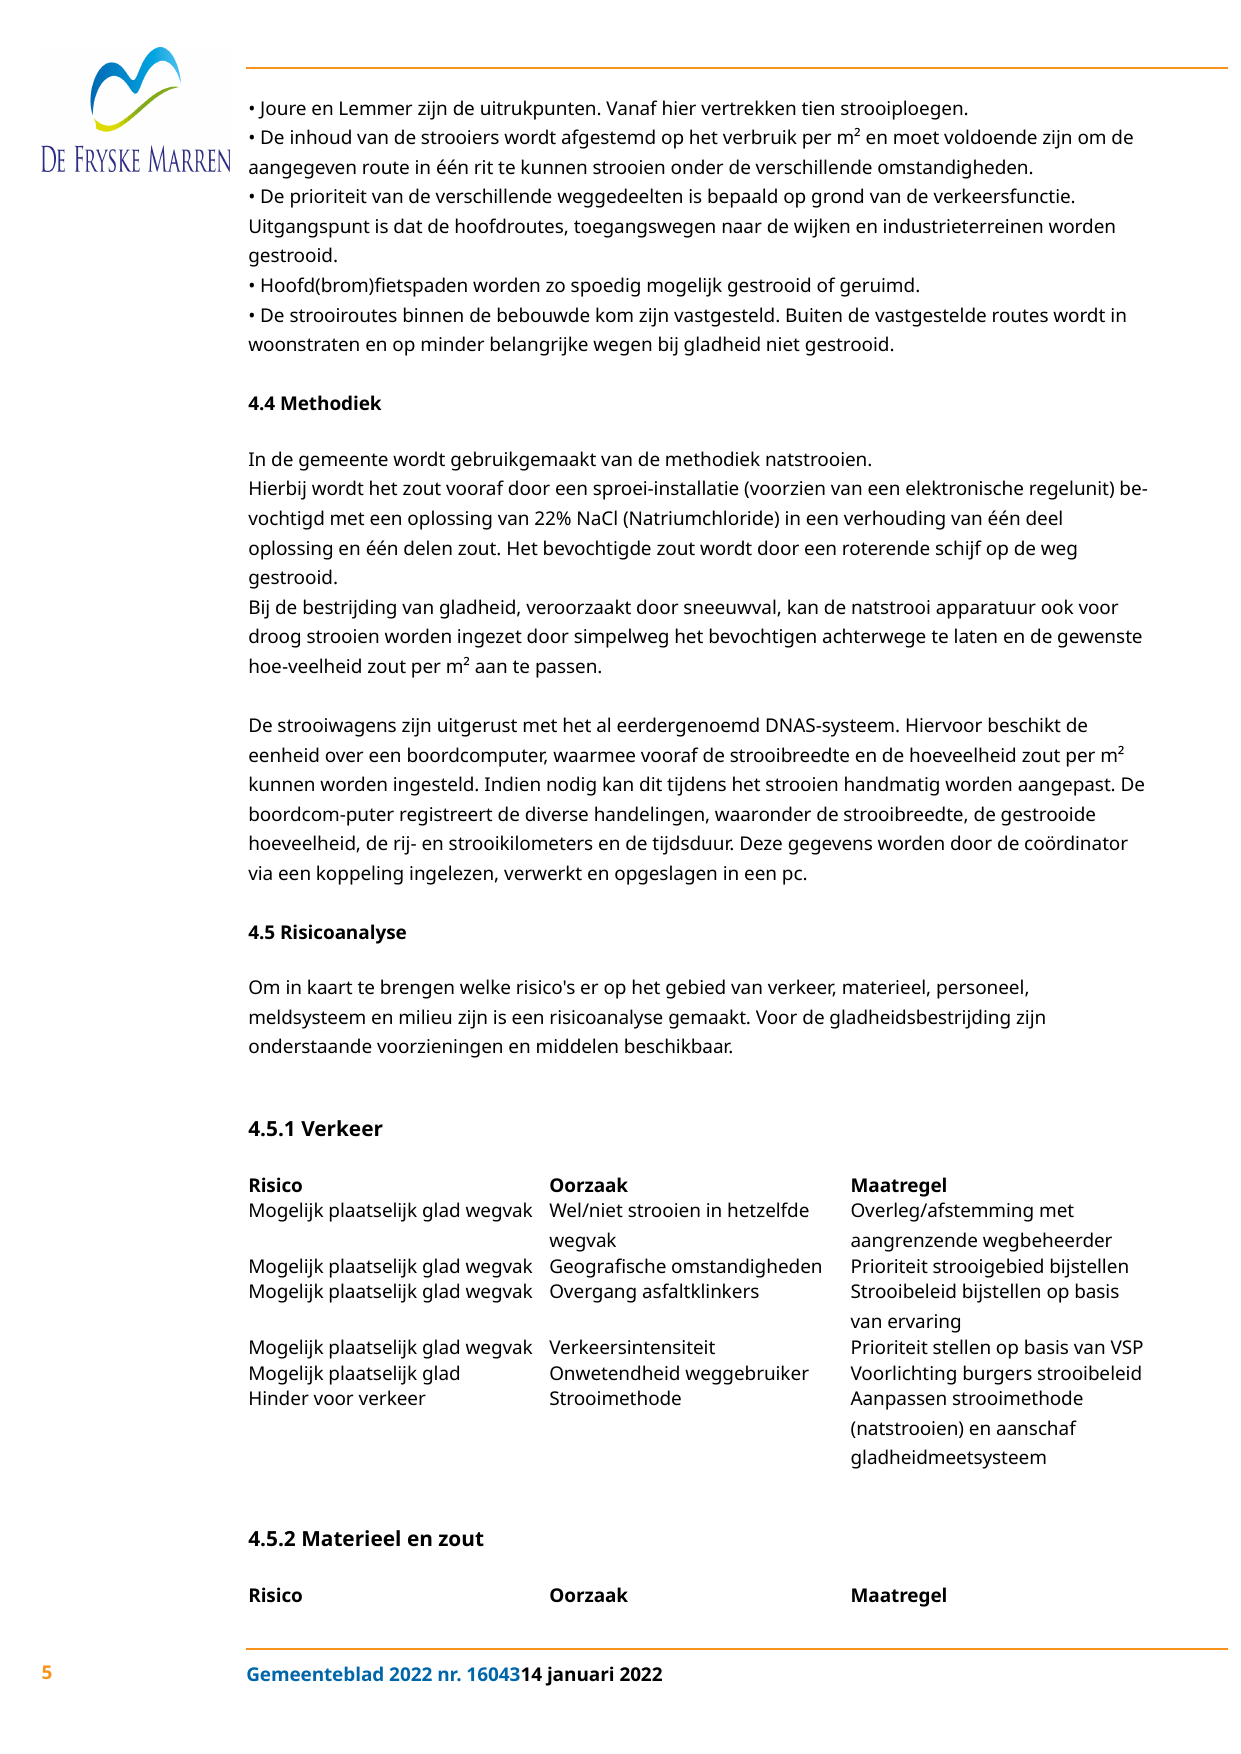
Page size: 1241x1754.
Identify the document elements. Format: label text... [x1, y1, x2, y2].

text Om in kaart te brengen welke risico's er op het gebied van verkeer, materieel, personeel, meldsysteem en milieu zijn is een risicoanalyse gemaakt. Voor de gladheidsbestrijding zijn onderstaande voorzieningen en middelen beschikbaar. [248, 974, 1152, 1059]
table_cell Voorlichting burgers strooibeleid [850, 1360, 1152, 1385]
text 4.5.1 Verkeer [248, 1114, 1152, 1142]
table_cell Mogelijk plaatselijk glad [248, 1360, 549, 1385]
text Hierbij wordt het zout vooraf door een sproei-installatie (voorzien van een elektronische regelunit) be-vochtigd met een oplossing van 22% NaCl (Natriumchloride) in een verhouding van één deel oplossing en één delen zout. Het bevochtigde zout wordt door een roterende schijf op de weg gestrooid. [248, 476, 1152, 590]
text • De strooiroutes binnen de bebouwde kom zijn vastgesteld. Buiten de vastgestelde routes wordt in woonstraten en op minder belangrijke wegen bij gladheid niet gestrooid. [248, 302, 1152, 357]
text De strooiwagens zijn uitgerust met het al eerdergenoemd DNAS-systeem. Hiervoor beschikt de eenheid over een boordcomputer, waarmee vooraf de strooibreedte en de hoeveelheid zout per m² kunnen worden ingesteld. Indien nodig kan dit tijdens het strooien handmatig worden aangepast. De boordcom-puter registreert de diverse handelingen, waaronder de strooibreedte, de gestrooide hoeveelheid, de rij- en strooikilometers en de tijdsduur. Deze gegevens worden door de coördinator via een koppeling ingelezen, verwerkt en opgeslagen in een pc. [248, 712, 1152, 886]
table_cell Strooimethode [549, 1385, 850, 1470]
table_header Maatregel [850, 1172, 1152, 1198]
table_cell Mogelijk plaatselijk glad wegvak [248, 1334, 549, 1360]
table_cell Mogelijk plaatselijk glad wegvak [248, 1279, 549, 1334]
text • Hoofd(brom)fietspaden worden zo spoedig mogelijk gestrooid of geruimd. [248, 272, 1152, 298]
table_header Oorzaak [549, 1582, 850, 1608]
text 4.5 Risicoanalyse [248, 919, 1152, 945]
table_cell Wel/niet strooien in hetzelfde wegvak [549, 1198, 850, 1253]
table_cell Overgang asfaltklinkers [549, 1279, 850, 1334]
table_cell Verkeersintensiteit [549, 1334, 850, 1360]
text Bij de bestrijding van gladheid, veroorzaakt door sneeuwval, kan de natstrooi apparatuur ook voor droog strooien worden ingezet door simpelweg het bevochtigen achterwege te laten en de gewenste hoe-veelheid zout per m² aan te passen. [248, 594, 1152, 679]
table_cell Geografische omstandigheden [549, 1253, 850, 1279]
table_header Risico [248, 1172, 549, 1198]
table_cell Mogelijk plaatselijk glad wegvak [248, 1198, 549, 1253]
table_cell Prioriteit strooigebied bijstellen [850, 1253, 1152, 1279]
table_cell Strooibeleid bijstellen op basis van ervaring [850, 1279, 1152, 1334]
table_cell Onwetendheid weggebruiker [549, 1360, 850, 1385]
text Uitgangspunt is dat de hoofdroutes, toegangswegen naar de wijken en industrieterreinen worden gestrooid. [248, 213, 1152, 268]
table_cell Prioriteit stellen op basis van VSP [850, 1334, 1152, 1360]
text 4.4 Methodiek [248, 391, 1152, 416]
table_cell Hinder voor verkeer [248, 1385, 549, 1470]
table_cell Mogelijk plaatselijk glad wegvak [248, 1253, 549, 1279]
table_cell Overleg/afstemming met aangrenzende wegbeheerder [850, 1198, 1152, 1253]
table_header Maatregel [850, 1582, 1152, 1608]
text • De prioriteit van de verschillende weggedeelten is bepaald op grond van de verkeersfunctie. [248, 183, 1152, 209]
table_cell Aanpassen strooimethode (natstrooien) en aanschaf gladheidmeetsysteem [850, 1385, 1152, 1470]
picture [41, 47, 231, 172]
text 4.5.2 Materieel en zout [248, 1524, 1152, 1552]
text • Joure en Lemmer zijn de uitrukpunten. Vanaf hier vertrekken tien strooiploegen. [248, 95, 1152, 121]
table_header Oorzaak [549, 1172, 850, 1198]
table_header Risico [248, 1582, 549, 1608]
text • De inhoud van de strooiers wordt afgestemd op het verbruik per m² en moet voldoende zijn om de aangegeven route in één rit te kunnen strooien onder de verschillende omstandigheden. [248, 124, 1152, 180]
text In de gemeente wordt gebruikgemaakt van de methodiek natstrooien. [248, 446, 1152, 472]
